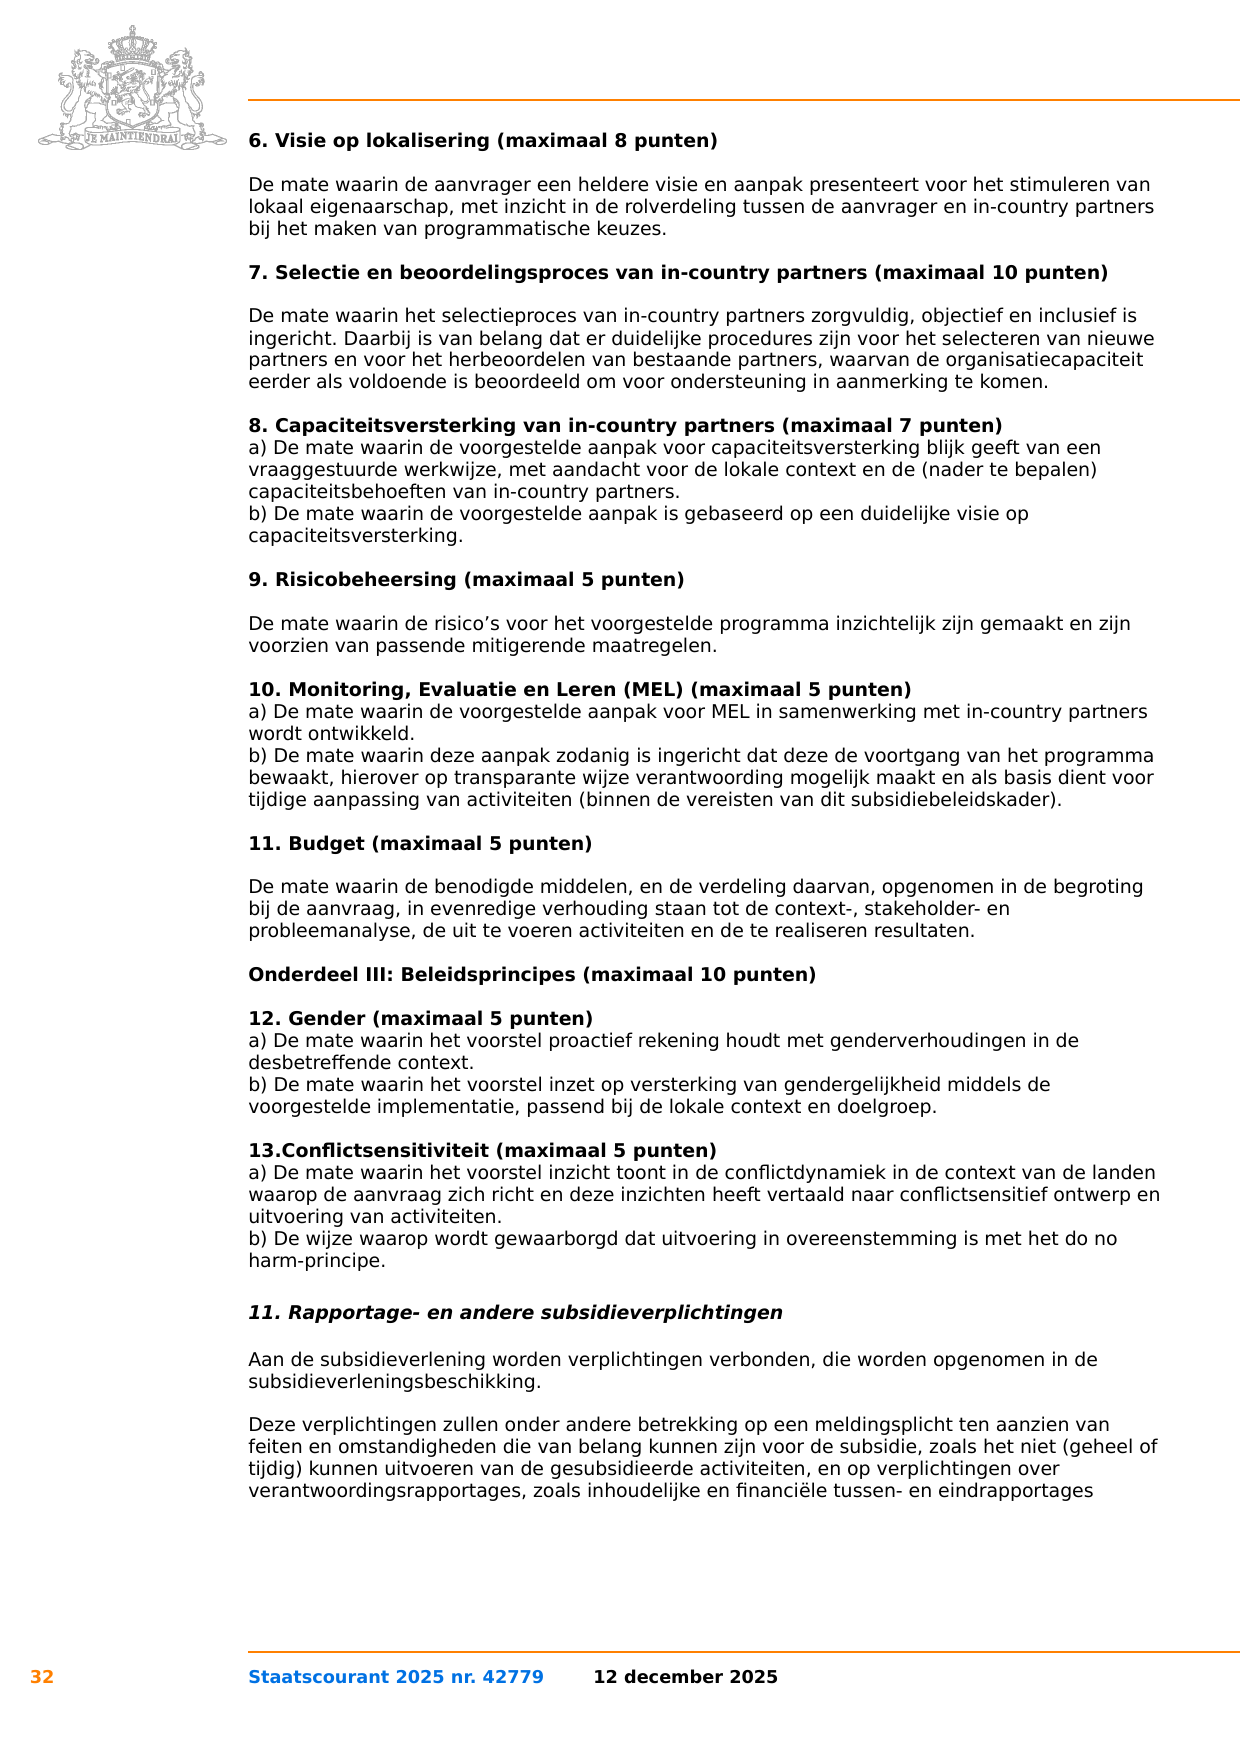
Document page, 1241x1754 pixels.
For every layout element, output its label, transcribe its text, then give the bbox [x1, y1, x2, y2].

subtitle 12. Gender (maximaal 5 punten) [248, 1008, 1163, 1030]
text De mate waarin de aanvrager een heldere visie en aanpak presenteert voor het stimuleren van lokaal eigenaarschap, met inzicht in de rolverdeling tussen de aanvrager en in-country partners bij het maken van programmatische keuzes. [248, 174, 1163, 240]
text b) De mate waarin het voorstel inzet op versterking van gendergelijkheid middels de voorgestelde implementatie, passend bij de lokale context en doelgroep. [248, 1074, 1163, 1118]
subtitle 13.Conflictsensitiviteit (maximaal 5 punten) [248, 1140, 1163, 1162]
text a) De mate waarin de voorgestelde aanpak voor MEL in samenwerking met in-country partners wordt ontwikkeld. [248, 701, 1163, 744]
picture [38, 25, 227, 150]
text Deze verplichtingen zullen onder andere betrekking op een meldingsplicht ten aanzien van feiten en omstandigheden die van belang kunnen zijn voor de subsidie, zoals het niet (geheel of tijdig) kunnen uitvoeren van de gesubsidieerde activiteiten, en op verplichtingen over verantwoordingsrapportages, zoals inhoudelijke en financiële tussen- en eindrapportages [248, 1414, 1163, 1502]
subtitle Onderdeel III: Beleidsprincipes (maximaal 10 punten) [248, 964, 1163, 986]
text Aan de subsidieverlening worden verplichtingen verbonden, die worden opgenomen in de subsidieverleningsbeschikking. [248, 1348, 1163, 1392]
subtitle 10. Monitoring, Evaluatie en Leren (MEL) (maximaal 5 punten) [248, 679, 1163, 701]
subtitle 9. Risicobeheersing (maximaal 5 punten) [248, 569, 1163, 591]
text b) De wijze waarop wordt gewaarborgd dat uitvoering in overeenstemming is met het do no harm-principe. [248, 1228, 1163, 1272]
text De mate waarin de risico’s voor het voorgestelde programma inzichtelijk zijn gemaakt en zijn voorzien van passende mitigerende maatregelen. [248, 613, 1163, 657]
text De mate waarin het selectieproces van in-country partners zorgvuldig, objectief en inclusief is ingericht. Daarbij is van belang dat er duidelijke procedures zijn voor het selecteren van nieuwe partners en voor het herbeoordelen van bestaande partners, waarvan de organisatiecapaciteit eerder als voldoende is beoordeeld om voor ondersteuning in aanmerking te komen. [248, 305, 1163, 393]
subtitle 11. Rapportage- en andere subsidieverplichtingen [248, 1302, 1163, 1323]
text De mate waarin de benodigde middelen, en de verdeling daarvan, opgenomen in de begroting bij de aanvraag, in evenredige verhouding staan tot de context-, stakeholder- en probleemanalyse, de uit te voeren activiteiten en de te realiseren resultaten. [248, 876, 1163, 942]
subtitle 11. Budget (maximaal 5 punten) [248, 832, 1163, 854]
subtitle 7. Selectie en beoordelingsproces van in-country partners (maximaal 10 punten) [248, 262, 1163, 283]
subtitle 6. Visie op lokalisering (maximaal 8 punten) [248, 130, 1163, 152]
subtitle 8. Capaciteitsversterking van in-country partners (maximaal 7 punten) [248, 415, 1163, 437]
text a) De mate waarin het voorstel inzicht toont in de conflictdynamiek in de context van de landen waarop de aanvraag zich richt en deze inzichten heeft vertaald naar conflictsensitief ontwerp en uitvoering van activiteiten. [248, 1162, 1163, 1228]
text b) De mate waarin de voorgestelde aanpak is gebaseerd op een duidelijke visie op capaciteitsversterking. [248, 503, 1163, 547]
text a) De mate waarin het voorstel proactief rekening houdt met genderverhoudingen in de desbetreffende context. [248, 1030, 1163, 1074]
text a) De mate waarin de voorgestelde aanpak voor capaciteitsversterking blijk geeft van een vraaggestuurde werkwijze, met aandacht voor de lokale context en de (nader te bepalen) capaciteitsbehoeften van in-country partners. [248, 437, 1163, 503]
text b) De mate waarin deze aanpak zodanig is ingericht dat deze de voortgang van het programma bewaakt, hierover op transparante wijze verantwoording mogelijk maakt en als basis dient voor tijdige aanpassing van activiteiten (binnen de vereisten van dit subsidiebeleidskader). [248, 744, 1163, 811]
